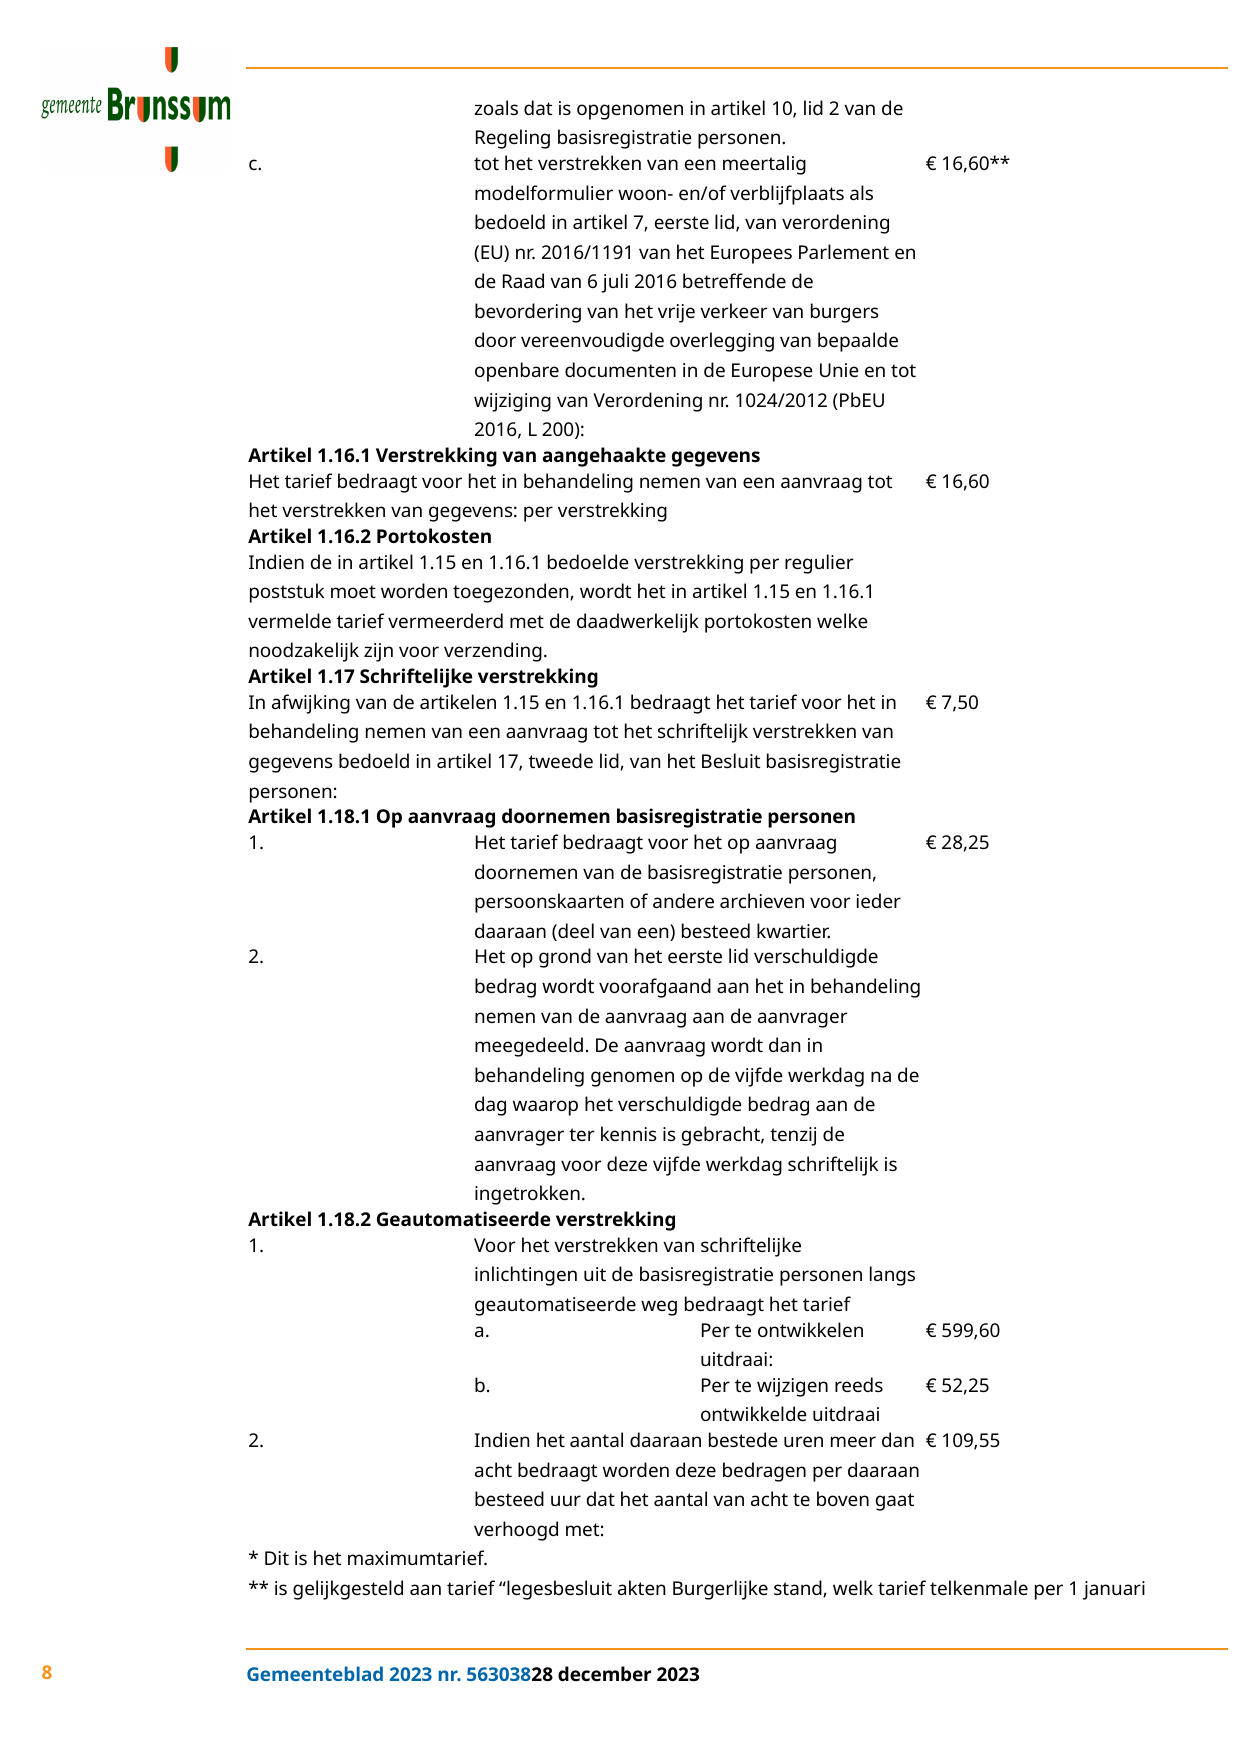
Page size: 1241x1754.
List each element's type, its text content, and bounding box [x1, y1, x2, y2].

table_cell 1. [248, 1232, 474, 1317]
table_cell In afwijking van de artikelen 1.15 en 1.16.1 bedraagt het tarief voor het in behandeling nemen van een aanvraag tot het schriftelijk verstrekken van gegevens bedoeld in artikel 17, tweede lid, van het Besluit basisregistratie personen: [248, 689, 926, 803]
table_cell zoals dat is opgenomen in artikel 10, lid 2 van de Regeling basisregistratie personen. [474, 95, 926, 150]
table_cell [926, 804, 1152, 829]
table_cell Het op grond van het eerste lid verschuldigde bedrag wordt voorafgaand aan het in behandeling nemen van de aanvraag aan de aanvrager meegedeeld. De aanvraag wordt dan in behandeling genomen op de vijfde werkdag na de dag waarop het verschuldigde bedrag aan de aanvrager ter kennis is gebracht, tenzij de aanvraag voor deze vijfde werkdag schriftelijk is ingetrokken. [474, 944, 926, 1206]
table_cell Per te wijzigen reeds ontwikkelde uitdraai [700, 1372, 926, 1427]
table_cell [926, 549, 1152, 663]
table_cell Artikel 1.17 Schriftelijke verstrekking [248, 663, 926, 689]
table_cell € 16,60** [926, 150, 1152, 442]
table_cell Het tarief bedraagt voor het op aanvraag doornemen van de basisregistratie personen, persoonskaarten of andere archieven voor ieder daaraan (deel van een) besteed kwartier. [474, 829, 926, 944]
table_cell c. [248, 150, 474, 442]
text * Dit is het maximumtarief. [248, 1545, 1152, 1571]
table_cell [926, 1232, 1152, 1317]
table_cell Voor het verstrekken van schriftelijke inlichtingen uit de basisregistratie personen langs geautomatiseerde weg bedraagt het tarief [474, 1232, 926, 1317]
table_cell Artikel 1.18.1 Op aanvraag doornemen basisregistratie personen [248, 804, 926, 829]
table_cell Per te ontwikkelen uitdraai: [700, 1317, 926, 1372]
table_cell [248, 1317, 474, 1372]
table_cell [248, 1372, 474, 1427]
table_cell [926, 663, 1152, 689]
table_cell 1. [248, 829, 474, 944]
table_cell € 109,55 [926, 1428, 1152, 1542]
table_cell Artikel 1.16.1 Verstrekking van aangehaakte gegevens [248, 442, 926, 468]
table_cell [926, 1206, 1152, 1232]
table_cell € 52,25 [926, 1372, 1152, 1427]
table_cell Artikel 1.18.2 Geautomatiseerde verstrekking [248, 1206, 926, 1232]
table_cell a. [474, 1317, 700, 1372]
table_cell b. [474, 1372, 700, 1427]
table_cell € 28,25 [926, 829, 1152, 944]
table_cell Het tarief bedraagt voor het in behandeling nemen van een aanvraag tot het verstrekken van gegevens: per verstrekking [248, 468, 926, 523]
table_cell € 599,60 [926, 1317, 1152, 1372]
table_cell [926, 523, 1152, 549]
text ** is gelijkgesteld aan tarief “legesbesluit akten Burgerlijke stand, welk tarief telkenmale per 1 januari [248, 1575, 1152, 1600]
table_cell € 7,50 [926, 689, 1152, 803]
table_cell € 16,60 [926, 468, 1152, 523]
table_cell 2. [248, 944, 474, 1206]
table_cell [926, 442, 1152, 468]
table_cell Artikel 1.16.2 Portokosten [248, 523, 926, 549]
table_cell [926, 944, 1152, 1206]
table_cell [926, 95, 1152, 150]
table_cell Indien het aantal daaraan bestede uren meer dan acht bedraagt worden deze bedragen per daaraan besteed uur dat het aantal van acht te boven gaat verhoogd met: [474, 1428, 926, 1542]
table_cell 2. [248, 1428, 474, 1542]
table_cell [248, 95, 474, 150]
table_cell tot het verstrekken van een meertalig modelformulier woon- en/of verblijfplaats als bedoeld in artikel 7, eerste lid, van verordening (EU) nr. 2016/1191 van het Europees Parlement en de Raad van 6 juli 2016 betreffende de bevordering van het vrije verkeer van burgers door vereenvoudigde overlegging van bepaalde openbare documenten in de Europese Unie en tot wijziging van Verordening nr. 1024/2012 (PbEU 2016, L 200): [474, 150, 926, 442]
table_cell Indien de in artikel 1.15 en 1.16.1 bedoelde verstrekking per regulier poststuk moet worden toegezonden, wordt het in artikel 1.15 en 1.16.1 vermelde tarief vermeerderd met de daadwerkelijk portokosten welke noodzakelijk zijn voor verzending. [248, 549, 926, 663]
picture [41, 47, 231, 172]
